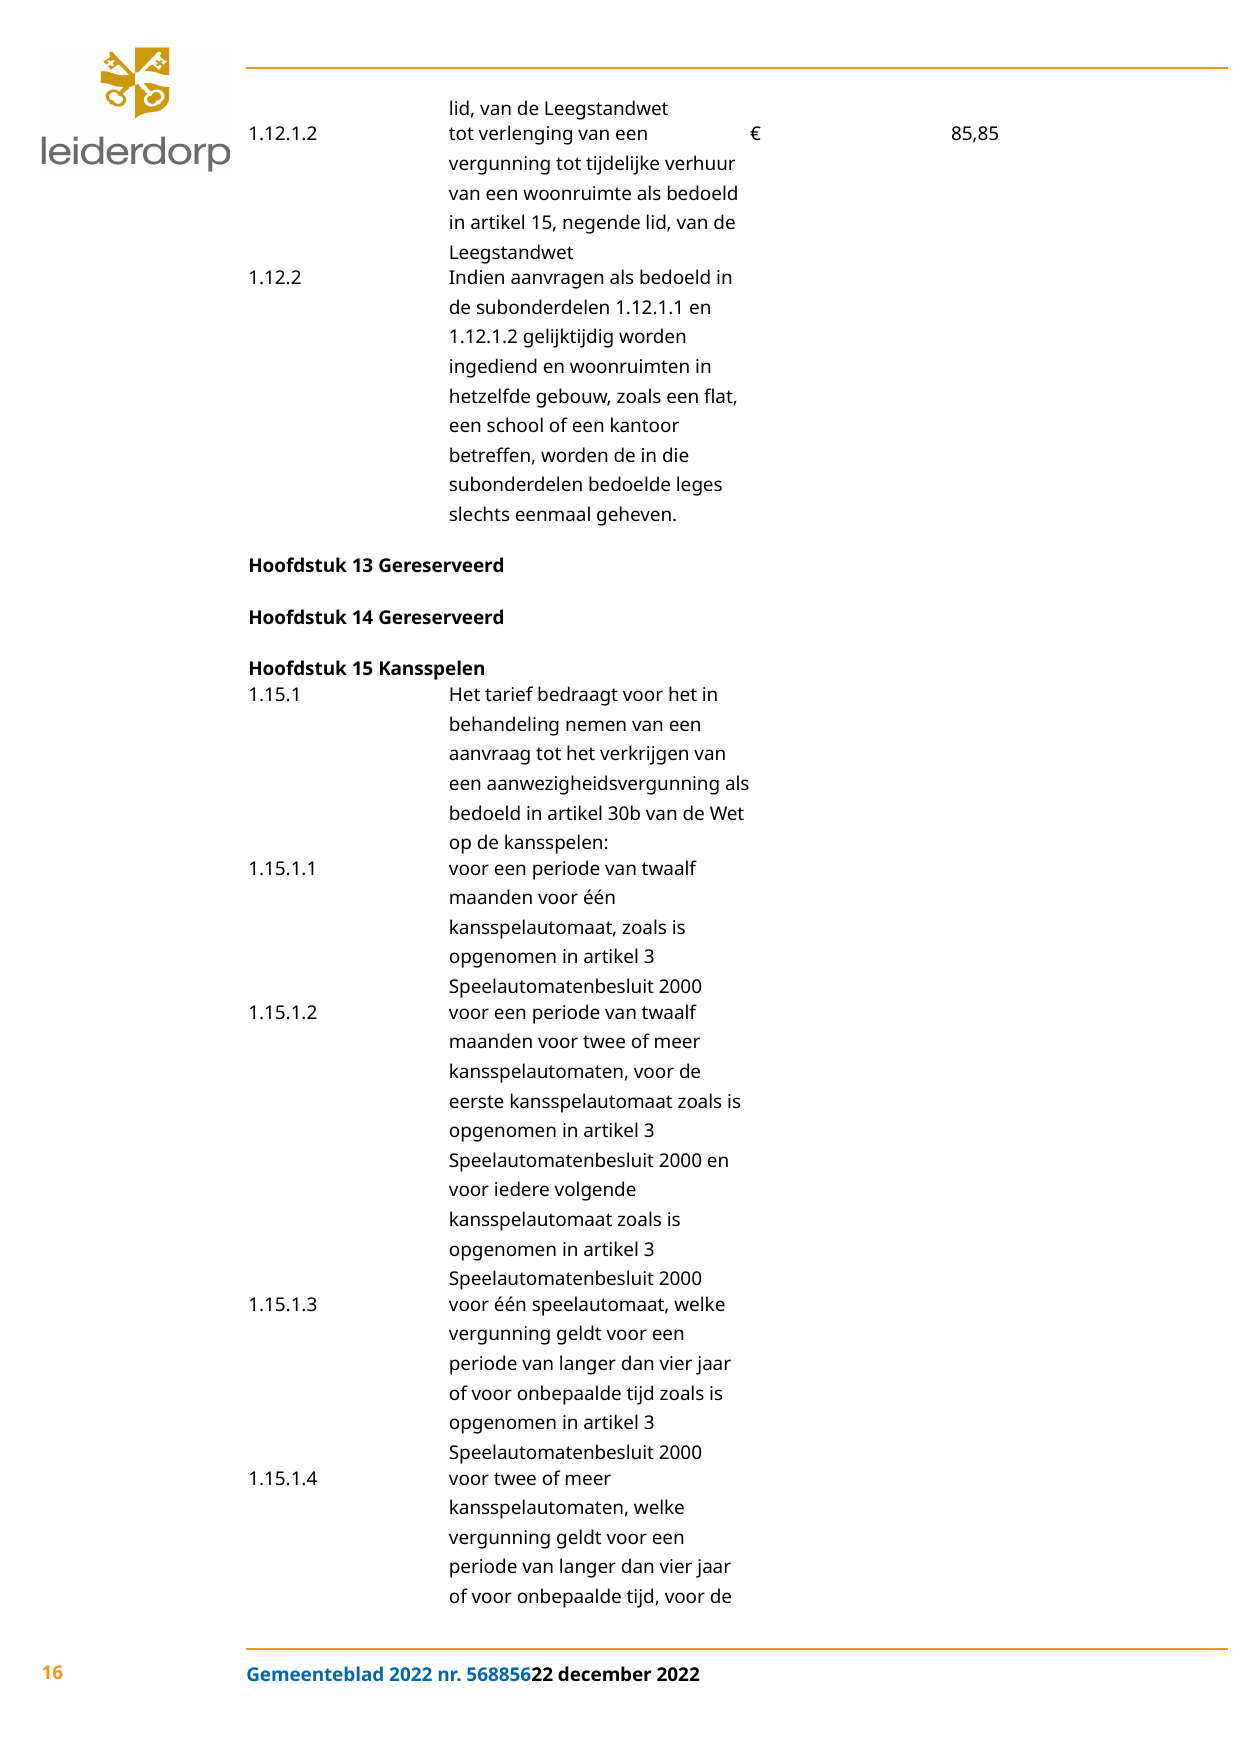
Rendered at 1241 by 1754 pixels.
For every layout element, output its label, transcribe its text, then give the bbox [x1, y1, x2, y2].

table_cell lid, van de Leegstandwet [449, 95, 750, 121]
table_cell [750, 1465, 951, 1609]
table_cell voor één speelautomaat, welke vergunning geldt voor een periode van langer dan vier jaar of voor onbepaalde tijd zoals is opgenomen in artikel 3 Speelautomatenbesluit 2000 [449, 1291, 750, 1465]
table_cell [951, 630, 1152, 656]
table_cell Indien aanvragen als bedoeld in de subonderdelen 1.12.1.1 en 1.12.1.2 gelijktijdig worden ingediend en woonruimten in hetzelfde gebouw, zoals een flat, een school of een kantoor betreffen, worden de in die subonderdelen bedoelde leges slechts eenmaal geheven. [449, 265, 750, 527]
table_cell [951, 1291, 1152, 1465]
table_cell 1.15.1 [248, 681, 449, 855]
picture [41, 47, 231, 172]
table_cell € [750, 121, 951, 264]
table_cell Hoofdstuk 15 Kansspelen [248, 656, 750, 681]
table_cell [951, 999, 1152, 1291]
table_cell [750, 681, 951, 855]
table_cell [750, 579, 951, 604]
table_cell voor een periode van twaalf maanden voor één kansspelautomaat, zoals is opgenomen in artikel 3 Speelautomatenbesluit 2000 [449, 855, 750, 999]
table_cell [449, 630, 750, 656]
table_cell 1.15.1.4 [248, 1465, 449, 1609]
table_cell [951, 553, 1152, 578]
table_cell 1.15.1.2 [248, 999, 449, 1291]
table_cell [951, 681, 1152, 855]
table_cell voor een periode van twaalf maanden voor twee of meer kansspelautomaten, voor de eerste kansspelautomaat zoals is opgenomen in artikel 3 Speelautomatenbesluit 2000 en voor iedere volgende kansspelautomaat zoals is opgenomen in artikel 3 Speelautomatenbesluit 2000 [449, 999, 750, 1291]
table_cell [951, 656, 1152, 681]
table_cell 1.12.2 [248, 265, 449, 527]
table_cell 1.15.1.3 [248, 1291, 449, 1465]
table_cell [951, 579, 1152, 604]
table_cell [750, 1291, 951, 1465]
table_cell [951, 855, 1152, 999]
table_cell [449, 527, 750, 553]
table_cell voor twee of meer kansspelautomaten, welke vergunning geldt voor een periode van langer dan vier jaar of voor onbepaalde tijd, voor de [449, 1465, 750, 1609]
table_cell [248, 579, 449, 604]
table_cell [951, 265, 1152, 527]
table_cell [248, 95, 449, 121]
table_cell Hoofdstuk 14 Gereserveerd [248, 604, 750, 630]
table_cell 1.15.1.1 [248, 855, 449, 999]
table_cell [750, 630, 951, 656]
table_cell [750, 553, 951, 578]
table_cell Het tarief bedraagt voor het in behandeling nemen van een aanvraag tot het verkrijgen van een aanwezigheidsvergunning als bedoeld in artikel 30b van de Wet op de kansspelen: [449, 681, 750, 855]
table_cell [750, 604, 951, 630]
table_cell [951, 1465, 1152, 1609]
table_cell [750, 527, 951, 553]
table_cell [750, 656, 951, 681]
table_cell Hoofdstuk 13 Gereserveerd [248, 553, 750, 578]
table_cell [951, 527, 1152, 553]
table_cell [750, 95, 951, 121]
table_cell [248, 630, 449, 656]
table_cell [449, 579, 750, 604]
table_cell 85,85 [951, 121, 1152, 264]
table_cell tot verlenging van een vergunning tot tijdelijke verhuur van een woonruimte als bedoeld in artikel 15, negende lid, van de Leegstandwet [449, 121, 750, 264]
table_cell [750, 999, 951, 1291]
table_cell [248, 527, 449, 553]
table_cell 1.12.1.2 [248, 121, 449, 264]
table_cell [951, 604, 1152, 630]
table_cell [750, 265, 951, 527]
table_cell [750, 855, 951, 999]
table_cell [951, 95, 1152, 121]
